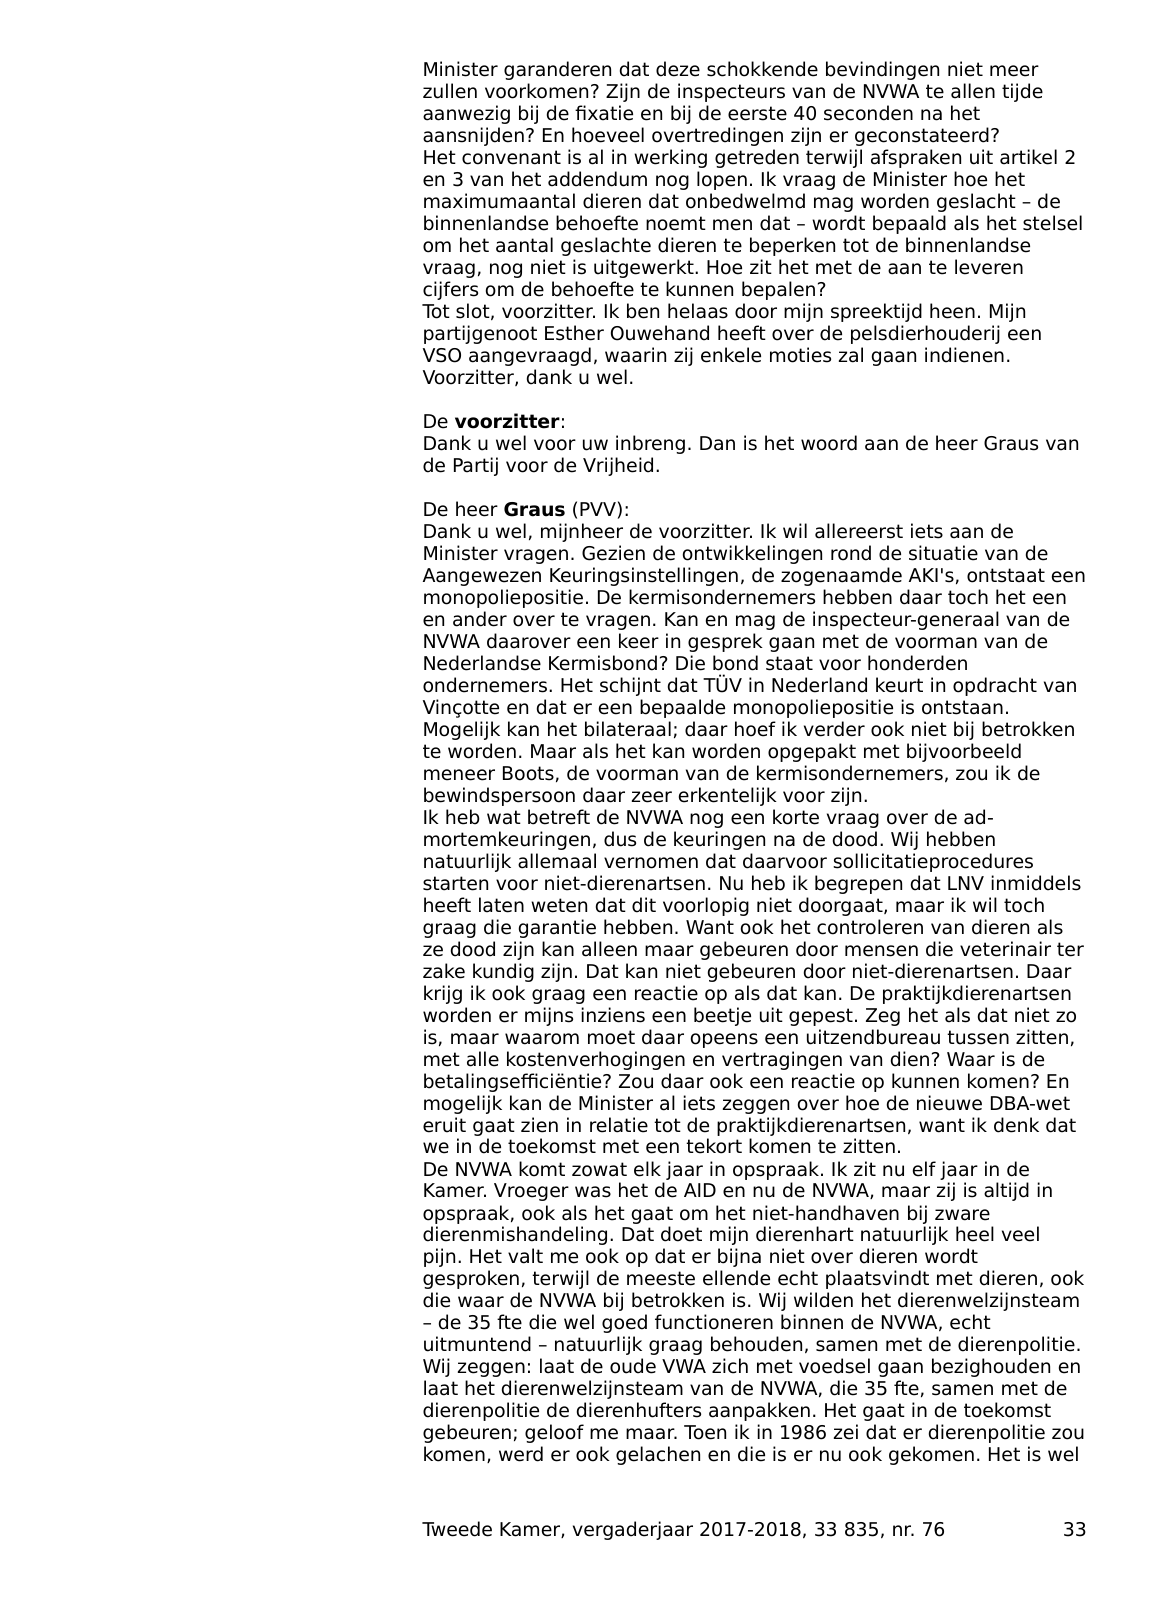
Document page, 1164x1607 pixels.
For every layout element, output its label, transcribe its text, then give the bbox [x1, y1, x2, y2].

text Ik heb wat betreft de NVWA nog een korte vraag over de ad-mortemkeuringen, dus de keuringen na de dood. Wij hebben natuurlijk allemaal vernomen dat daarvoor sollicitatieprocedures starten voor niet-dierenartsen. Nu heb ik begrepen dat LNV inmiddels heeft laten weten dat dit voorlopig niet doorgaat, maar ik wil toch graag die garantie hebben. Want ook het controleren van dieren als ze dood zijn kan alleen maar gebeuren door mensen die veterinair ter zake kundig zijn. Dat kan niet gebeuren door niet-dierenartsen. Daar krijg ik ook graag een reactie op als dat kan. De praktijkdierenartsen worden er mijns inziens een beetje uit gepest. Zeg het als dat niet zo is, maar waarom moet daar opeens een uitzendbureau tussen zitten, met alle kostenverhogingen en vertragingen van dien? Waar is de betalingsefficiëntie? Zou daar ook een reactie op kunnen komen? En mogelijk kan de Minister al iets zeggen over hoe de nieuwe DBA-wet eruit gaat zien in relatie tot de praktijkdierenartsen, want ik denk dat we in de toekomst met een tekort komen te zitten. [422, 807, 1087, 1158]
text Dank u wel, mijnheer de voorzitter. Ik wil allereerst iets aan de Minister vragen. Gezien de ontwikkelingen rond de situatie van de Aangewezen Keuringsinstellingen, de zogenaamde AKI's, ontstaat een monopoliepositie. De kermisondernemers hebben daar toch het een en ander over te vragen. Kan en mag de inspecteur-generaal van de NVWA daarover een keer in gesprek gaan met de voorman van de Nederlandse Kermisbond? Die bond staat voor honderden ondernemers. Het schijnt dat TÜV in Nederland keurt in opdracht van Vinçotte en dat er een bepaalde monopoliepositie is ontstaan. Mogelijk kan het bilateraal; daar hoef ik verder ook niet bij betrokken te worden. Maar als het kan worden opgepakt met bijvoorbeeld meneer Boots, de voorman van de kermisondernemers, zou ik de bewindspersoon daar zeer erkentelijk voor zijn. [422, 521, 1087, 807]
text Voorzitter, dank u wel. [422, 367, 1087, 389]
text Minister garanderen dat deze schokkende bevindingen niet meer zullen voorkomen? Zijn de inspecteurs van de NVWA te allen tijde aanwezig bij de fixatie en bij de eerste 40 seconden na het aansnijden? En hoeveel overtredingen zijn er geconstateerd? [422, 59, 1087, 147]
text Tot slot, voorzitter. Ik ben helaas door mijn spreektijd heen. Mijn partijgenoot Esther Ouwehand heeft over de pelsdierhouderij een VSO aangevraagd, waarin zij enkele moties zal gaan indienen. [422, 301, 1087, 367]
text De NVWA komt zowat elk jaar in opspraak. Ik zit nu elf jaar in de Kamer. Vroeger was het de AID en nu de NVWA, maar zij is altijd in opspraak, ook als het gaat om het niet-handhaven bij zware dierenmishandeling. Dat doet mijn dierenhart natuurlijk heel veel pijn. Het valt me ook op dat er bijna niet over dieren wordt gesproken, terwijl de meeste ellende echt plaatsvindt met dieren, ook die waar de NVWA bij betrokken is. Wij wilden het dierenwelzijnsteam – de 35 fte die wel goed functioneren binnen de NVWA, echt uitmuntend – natuurlijk graag behouden, samen met de dierenpolitie. Wij zeggen: laat de oude VWA zich met voedsel gaan bezighouden en laat het dierenwelzijnsteam van de NVWA, die 35 fte, samen met de dierenpolitie de dierenhufters aanpakken. Het gaat in de toekomst gebeuren; geloof me maar. Toen ik in 1986 zei dat er dierenpolitie zou komen, werd er ook gelachen en die is er nu ook gekomen. Het is wel [422, 1158, 1087, 1466]
text De heer Graus (PVV): [422, 499, 1087, 521]
text Het convenant is al in werking getreden terwijl afspraken uit artikel 2 en 3 van het addendum nog lopen. Ik vraag de Minister hoe het maximumaantal dieren dat onbedwelmd mag worden geslacht – de binnenlandse behoefte noemt men dat – wordt bepaald als het stelsel om het aantal geslachte dieren te beperken tot de binnenlandse vraag, nog niet is uitgewerkt. Hoe zit het met de aan te leveren cijfers om de behoefte te kunnen bepalen? [422, 147, 1087, 301]
text Dank u wel voor uw inbreng. Dan is het woord aan de heer Graus van de Partij voor de Vrijheid. [422, 433, 1087, 477]
text De voorzitter: [422, 411, 1087, 433]
